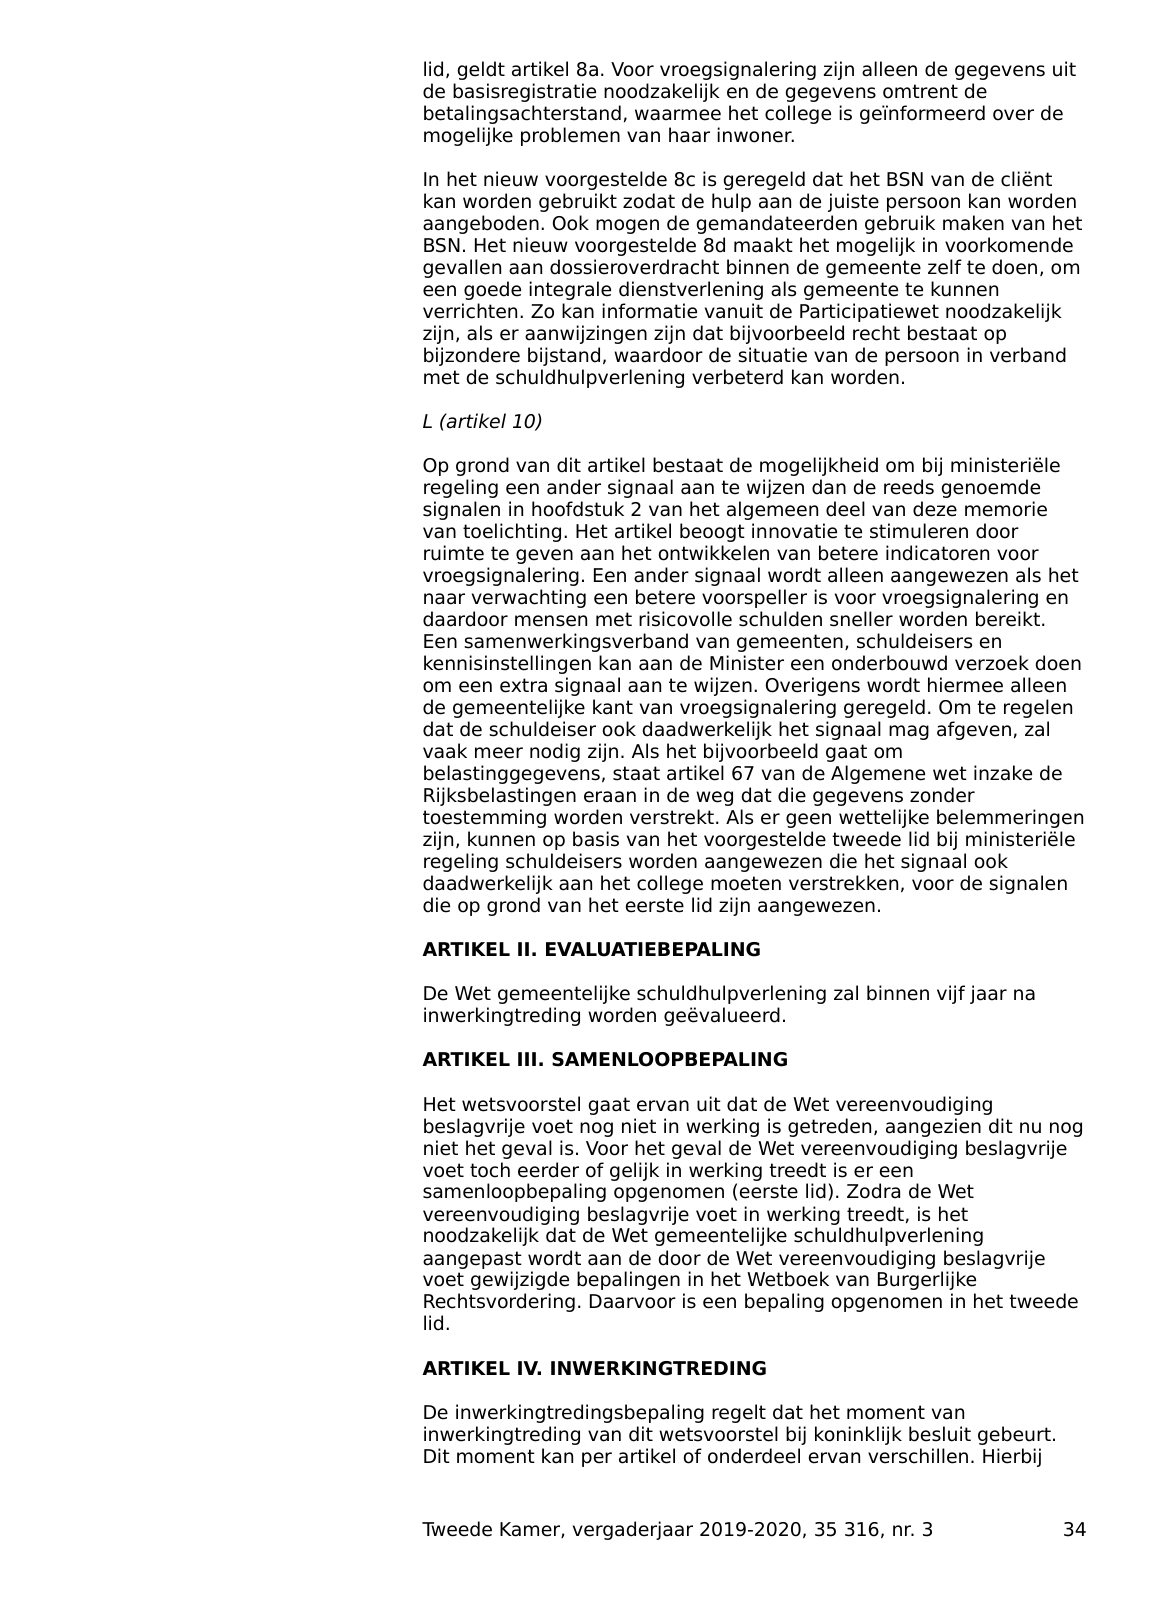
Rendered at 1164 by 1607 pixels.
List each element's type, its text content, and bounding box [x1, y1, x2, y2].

subtitle L (artikel 10) [422, 411, 1087, 433]
subtitle ARTIKEL IV. INWERKINGTREDING [422, 1357, 1087, 1379]
text Het wetsvoorstel gaat ervan uit dat de Wet vereenvoudiging beslagvrije voet nog niet in werking is getreden, aangezien dit nu nog niet het geval is. Voor het geval de Wet vereenvoudiging beslagvrije voet toch eerder of gelijk in werking treedt is er een samenloopbepaling opgenomen (eerste lid). Zodra de Wet vereenvoudiging beslagvrije voet in werking treedt, is het noodzakelijk dat de Wet gemeentelijke schuldhulpverlening aangepast wordt aan de door de Wet vereenvoudiging beslagvrije voet gewijzigde bepalingen in het Wetboek van Burgerlijke Rechtsvordering. Daarvoor is een bepaling opgenomen in het tweede lid. [422, 1093, 1087, 1335]
text De Wet gemeentelijke schuldhulpverlening zal binnen vijf jaar na inwerkingtreding worden geëvalueerd. [422, 983, 1087, 1027]
subtitle ARTIKEL III. SAMENLOOPBEPALING [422, 1049, 1087, 1071]
text lid, geldt artikel 8a. Voor vroegsignalering zijn alleen de gegevens uit de basisregistratie noodzakelijk en de gegevens omtrent de betalingsachterstand, waarmee het college is geïnformeerd over de mogelijke problemen van haar inwoner. [422, 59, 1087, 147]
text Op grond van dit artikel bestaat de mogelijkheid om bij ministeriële regeling een ander signaal aan te wijzen dan de reeds genoemde signalen in hoofdstuk 2 van het algemeen deel van deze memorie van toelichting. Het artikel beoogt innovatie te stimuleren door ruimte te geven aan het ontwikkelen van betere indicatoren voor vroegsignalering. Een ander signaal wordt alleen aangewezen als het naar verwachting een betere voorspeller is voor vroegsignalering en daardoor mensen met risicovolle schulden sneller worden bereikt. Een samenwerkingsverband van gemeenten, schuldeisers en kennisinstellingen kan aan de Minister een onderbouwd verzoek doen om een extra signaal aan te wijzen. Overigens wordt hiermee alleen de gemeentelijke kant van vroegsignalering geregeld. Om te regelen dat de schuldeiser ook daadwerkelijk het signaal mag afgeven, zal vaak meer nodig zijn. Als het bijvoorbeeld gaat om belastinggegevens, staat artikel 67 van de Algemene wet inzake de Rijksbelastingen eraan in de weg dat die gegevens zonder toestemming worden verstrekt. Als er geen wettelijke belemmeringen zijn, kunnen op basis van het voorgestelde tweede lid bij ministeriële regeling schuldeisers worden aangewezen die het signaal ook daadwerkelijk aan het college moeten verstrekken, voor de signalen die op grond van het eerste lid zijn aangewezen. [422, 455, 1087, 917]
text De inwerkingtredingsbepaling regelt dat het moment van inwerkingtreding van dit wetsvoorstel bij koninklijk besluit gebeurt. Dit moment kan per artikel of onderdeel ervan verschillen. Hierbij [422, 1402, 1087, 1468]
text In het nieuw voorgestelde 8c is geregeld dat het BSN van de cliënt kan worden gebruikt zodat de hulp aan de juiste persoon kan worden aangeboden. Ook mogen de gemandateerden gebruik maken van het BSN. Het nieuw voorgestelde 8d maakt het mogelijk in voorkomende gevallen aan dossieroverdracht binnen de gemeente zelf te doen, om een goede integrale dienstverlening als gemeente te kunnen verrichten. Zo kan informatie vanuit de Participatiewet noodzakelijk zijn, als er aanwijzingen zijn dat bijvoorbeeld recht bestaat op bijzondere bijstand, waardoor de situatie van de persoon in verband met de schuldhulpverlening verbeterd kan worden. [422, 169, 1087, 389]
subtitle ARTIKEL II. EVALUATIEBEPALING [422, 939, 1087, 961]
